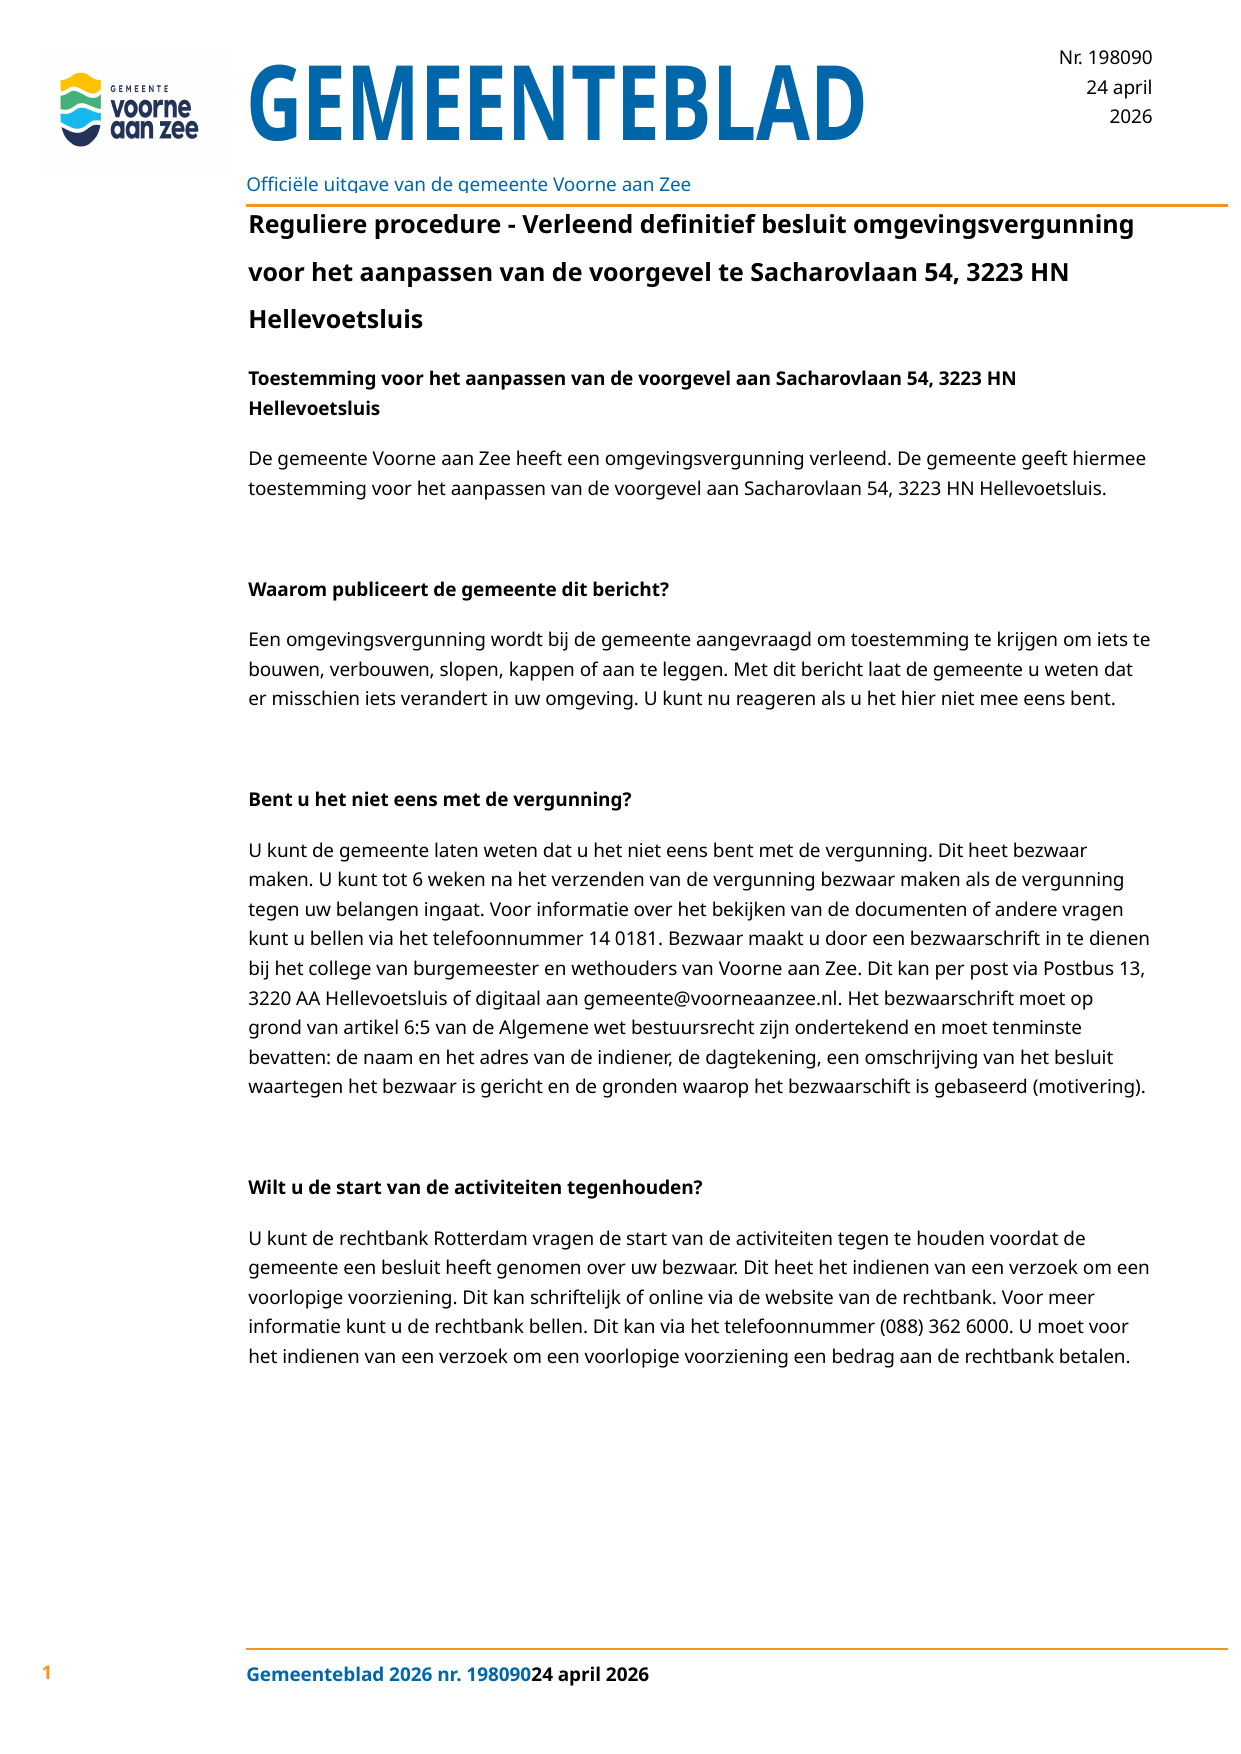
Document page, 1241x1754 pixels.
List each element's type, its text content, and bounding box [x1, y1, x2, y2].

text Toestemming voor het aanpassen van de voorgevel aan Sacharovlaan 54, 3223 HN Hellevoetsluis [248, 366, 1152, 421]
text U kunt de gemeente laten weten dat u het niet eens bent met de vergunning. Dit heet bezwaar maken. U kunt tot 6 weken na het verzenden van de vergunning bezwaar maken als de vergunning tegen uw belangen ingaat. Voor informatie over het bekijken van de documenten of andere vragen kunt u bellen via het telefoonnummer 14 0181. Bezwaar maakt u door een bezwaarschrift in te dienen bij het college van burgemeester en wethouders van Voorne aan Zee. Dit kan per post via Postbus 13, 3220 AA Hellevoetsluis of digitaal aan gemeente@voorneaanzee.nl. Het bezwaarschrift moet op grond van artikel 6:5 van de Algemene wet bestuursrecht zijn ondertekend en moet tenminste bevatten: de naam en het adres van de indiener, de dagtekening, een omschrijving van het besluit waartegen het bezwaar is gericht en de gronden waarop het bezwaarschift is gebaseerd (motivering). [248, 837, 1152, 1099]
text Reguliere procedure - Verleend definitief besluit omgevingsvergunning voor het aanpassen van de voorgevel te Sacharovlaan 54, 3223 HN Hellevoetsluis [248, 207, 1152, 336]
text Een omgevingsvergunning wordt bij de gemeente aangevraagd om toestemming te krijgen om iets te bouwen, verbouwen, slopen, kappen of aan te leggen. Met dit bericht laat de gemeente u weten dat er misschien iets verandert in uw omgeving. U kunt nu reageren als u het hier niet mee eens bent. [248, 626, 1152, 711]
text Wilt u de start van de activiteiten tegenhouden? [248, 1174, 1152, 1200]
text Bent u het niet eens met de vergunning? [248, 786, 1152, 812]
text De gemeente Voorne aan Zee heeft een omgevingsvergunning verleend. De gemeente geeft hiermee toestemming voor het aanpassen van de voorgevel aan Sacharovlaan 54, 3223 HN Hellevoetsluis. [248, 446, 1152, 501]
picture [41, 47, 231, 172]
text Waarom publiceert de gemeente dit bericht? [248, 576, 1152, 602]
text U kunt de rechtbank Rotterdam vragen de start van de activiteiten tegen te houden voordat de gemeente een besluit heeft genomen over uw bezwaar. Dit heet het indienen van een verzoek om een voorlopige voorziening. Dit kan schriftelijk of online via de website van de rechtbank. Voor meer informatie kunt u de rechtbank bellen. Dit kan via het telefoonnummer (088) 362 6000. U moet voor het indienen van een verzoek om een voorlopige voorziening een bedrag aan de rechtbank betalen. [248, 1225, 1152, 1369]
